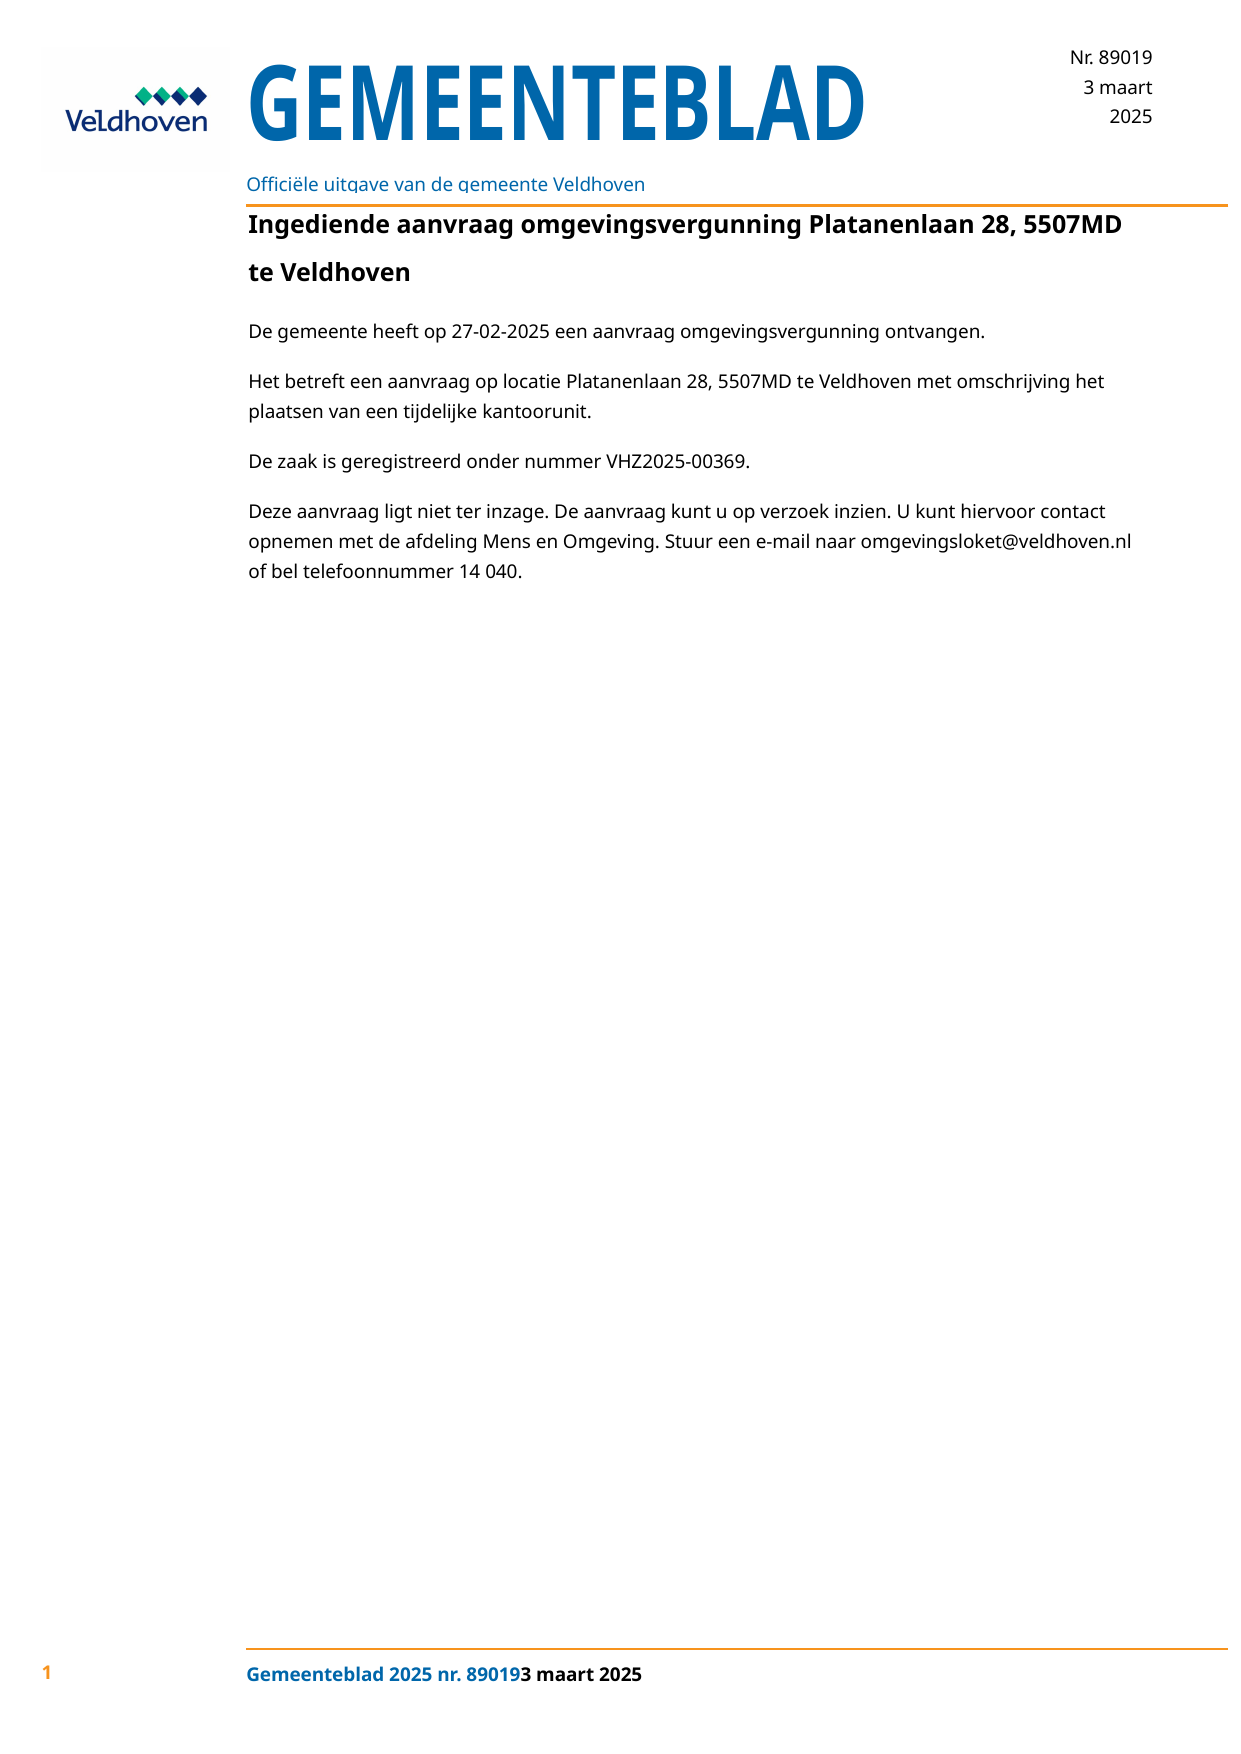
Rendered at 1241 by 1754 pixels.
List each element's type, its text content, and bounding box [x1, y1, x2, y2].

picture [41, 47, 231, 172]
text Deze aanvraag ligt niet ter inzage. De aanvraag kunt u op verzoek inzien. U kunt hiervoor contact opnemen met de afdeling Mens en Omgeving. Stuur een e-mail naar omgevingsloket@veldhoven.nl of bel telefoonnummer 14 040. [248, 499, 1152, 584]
text Het betreft een aanvraag op locatie Platanenlaan 28, 5507MD te Veldhoven met omschrijving het plaatsen van een tijdelijke kantoorunit. [248, 368, 1152, 424]
text De gemeente heeft op 27-02-2025 een aanvraag omgevingsvergunning ontvangen. [248, 318, 1152, 344]
text De zaak is geregistreerd onder nummer VHZ2025-00369. [248, 448, 1152, 474]
text Ingediende aanvraag omgevingsvergunning Platanenlaan 28, 5507MD te Veldhoven [248, 207, 1152, 288]
